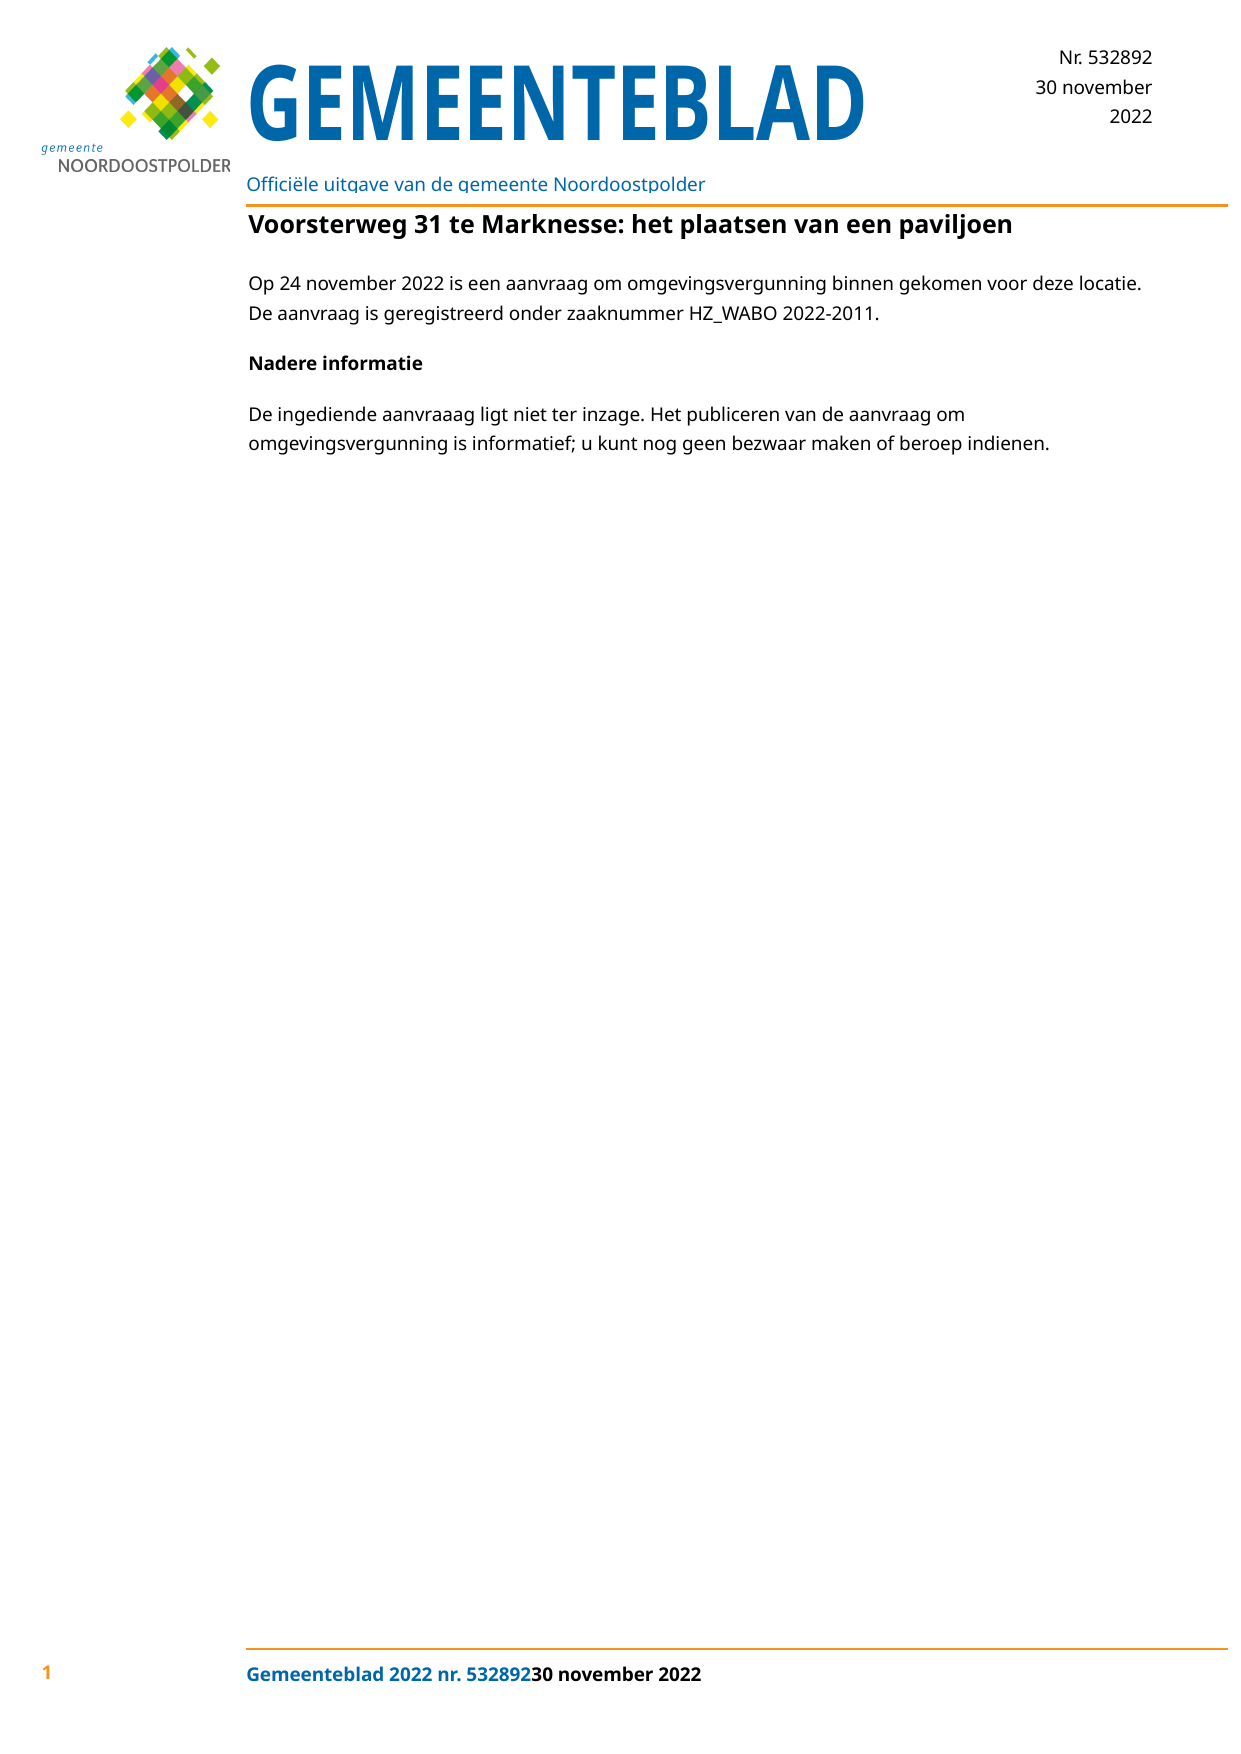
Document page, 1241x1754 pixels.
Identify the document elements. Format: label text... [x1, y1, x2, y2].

text Voorsterweg 31 te Marknesse: het plaatsen van een paviljoen [248, 207, 1152, 241]
text Op 24 november 2022 is een aanvraag om omgevingsvergunning binnen gekomen voor deze locatie. De aanvraag is geregistreerd onder zaaknummer HZ_WABO 2022-2011. [248, 270, 1152, 326]
text Nadere informatie [248, 350, 1152, 376]
picture [41, 47, 231, 172]
text De ingediende aanvraaag ligt niet ter inzage. Het publiceren van de aanvraag om omgevingsvergunning is informatief; u kunt nog geen bezwaar maken of beroep indienen. [248, 401, 1152, 456]
